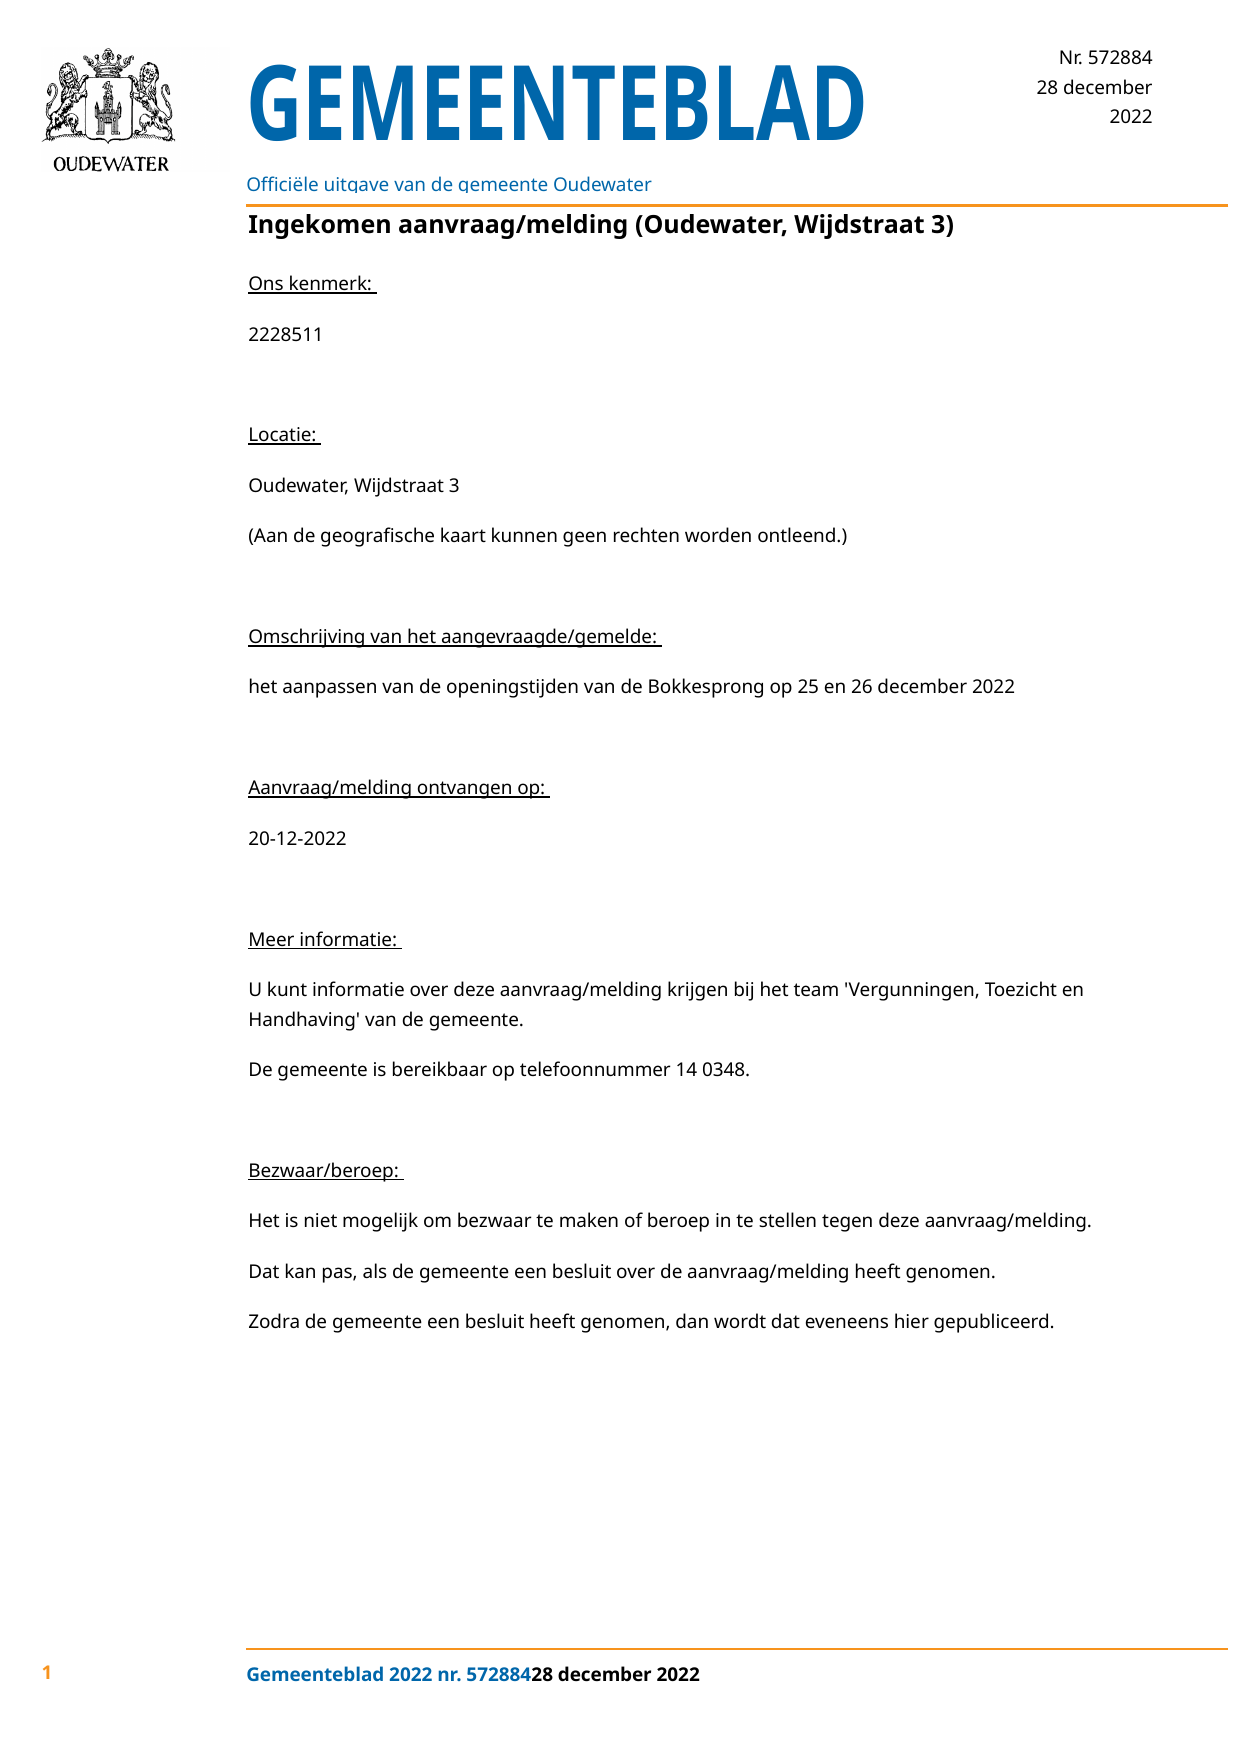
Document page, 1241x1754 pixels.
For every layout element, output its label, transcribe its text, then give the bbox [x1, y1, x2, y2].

text (Aan de geografische kaart kunnen geen rechten worden ontleend.) [248, 522, 1152, 548]
text Oudewater, Wijdstraat 3 [248, 472, 1152, 498]
picture [41, 47, 231, 172]
text 20-12-2022 [248, 825, 1152, 851]
text Meer informatie: [248, 926, 1152, 951]
text Omschrijving van het aangevraagde/gemelde: [248, 623, 1152, 649]
text De gemeente is bereikbaar op telefoonnummer 14 0348. [248, 1056, 1152, 1082]
text 2228511 [248, 321, 1152, 346]
text U kunt informatie over deze aanvraag/melding krijgen bij het team 'Vergunningen, Toezicht en Handhaving' van de gemeente. [248, 976, 1152, 1031]
text Dat kan pas, als de gemeente een besluit over de aanvraag/melding heeft genomen. [248, 1258, 1152, 1283]
text Ingekomen aanvraag/melding (Oudewater, Wijdstraat 3) [248, 207, 1152, 241]
text Het is niet mogelijk om bezwaar te maken of beroep in te stellen tegen deze aanvraag/melding. [248, 1207, 1152, 1233]
text Bezwaar/beroep: [248, 1157, 1152, 1183]
text Ons kenmerk: [248, 270, 1152, 296]
text Aanvraag/melding ontvangen op: [248, 774, 1152, 800]
text Zodra de gemeente een besluit heeft genomen, dan wordt dat eveneens hier gepubliceerd. [248, 1308, 1152, 1334]
text het aanpassen van de openingstijden van de Bokkesprong op 25 en 26 december 2022 [248, 674, 1152, 699]
text Locatie: [248, 422, 1152, 447]
